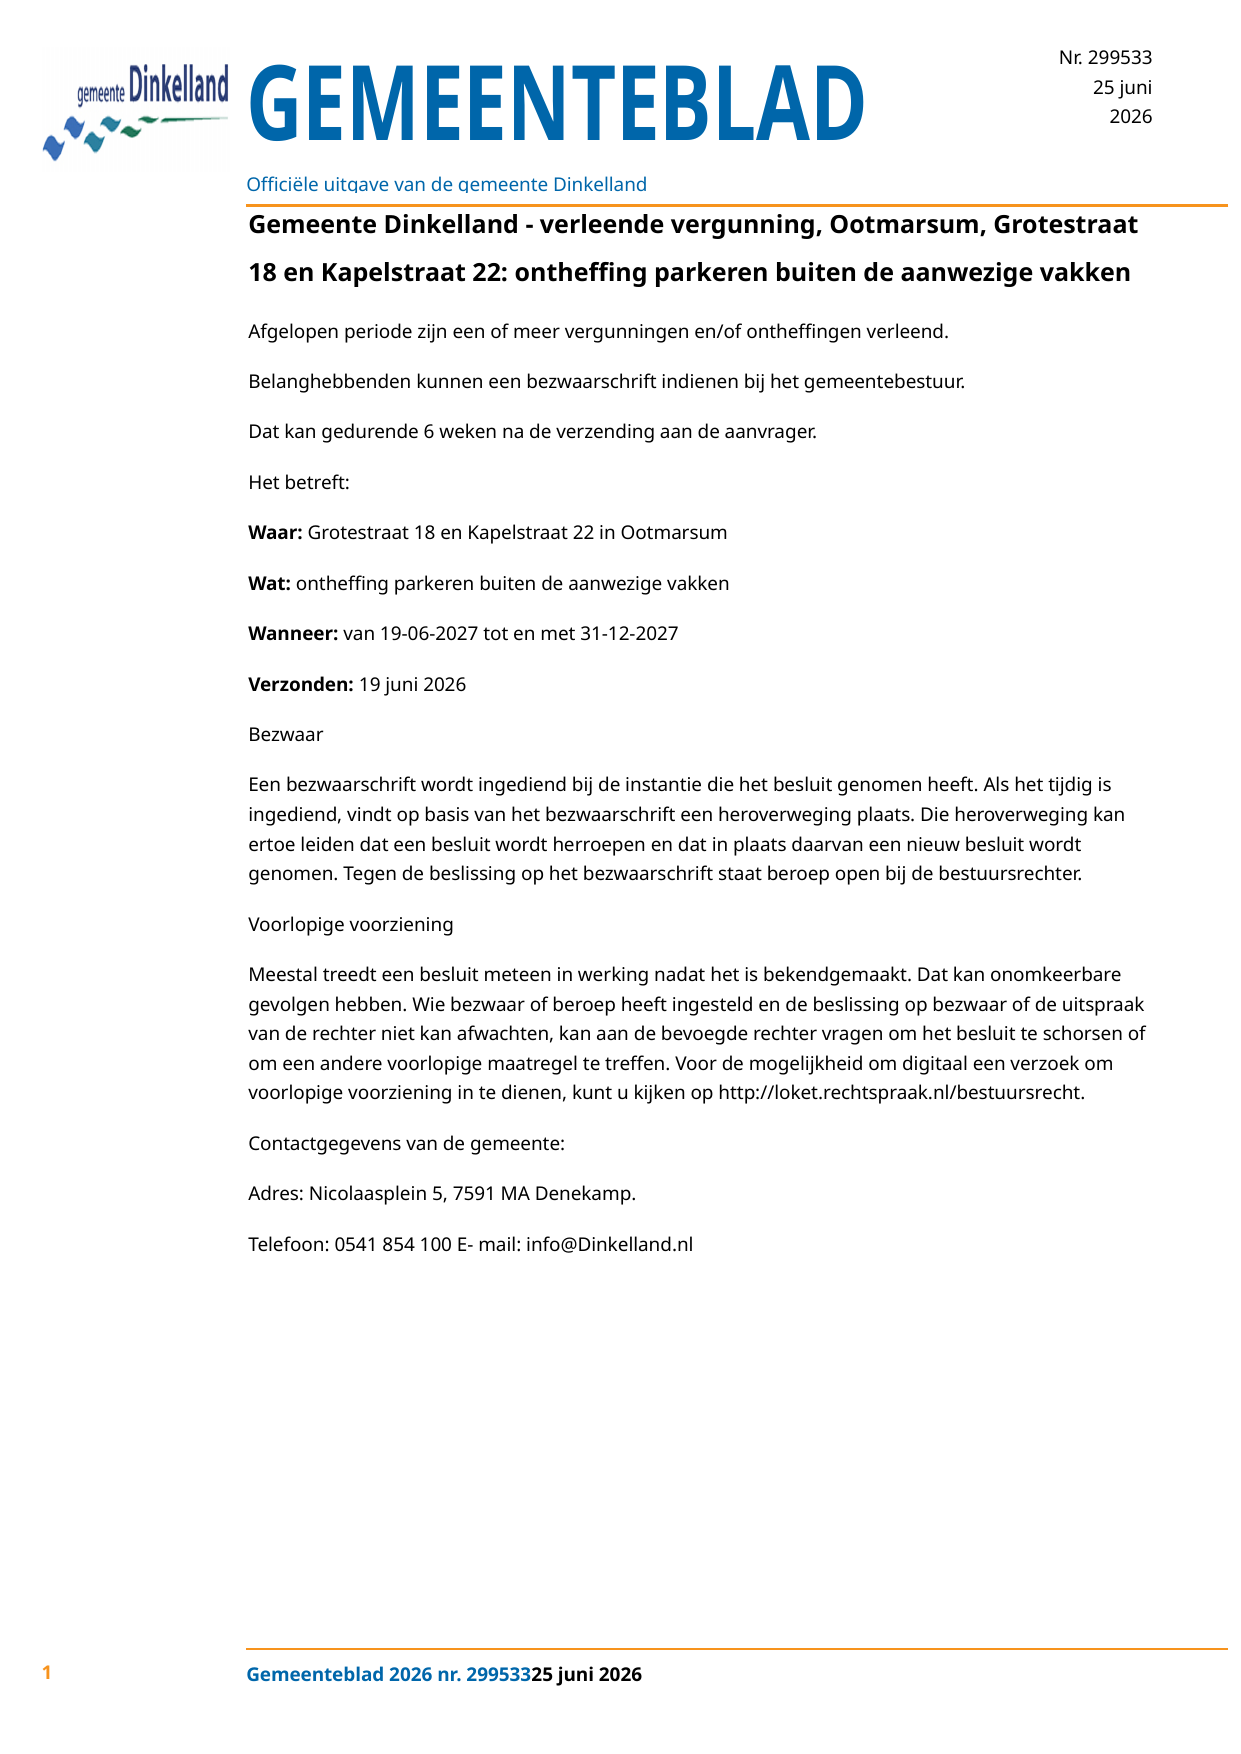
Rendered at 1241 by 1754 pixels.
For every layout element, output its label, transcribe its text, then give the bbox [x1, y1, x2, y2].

picture [41, 47, 231, 172]
text Telefoon: 0541 854 100 E- mail: info@Dinkelland.nl [248, 1231, 1152, 1257]
text Afgelopen periode zijn een of meer vergunningen en/of ontheffingen verleend. [248, 318, 1152, 344]
text Wat: ontheffing parkeren buiten de aanwezige vakken [248, 570, 1152, 596]
text Een bezwaarschrift wordt ingediend bij de instantie die het besluit genomen heeft. Als het tijdig is ingediend, vindt op basis van het bezwaarschrift een heroverweging plaats. Die heroverweging kan ertoe leiden dat een besluit wordt herroepen en dat in plaats daarvan een nieuw besluit wordt genomen. Tegen de beslissing op het bezwaarschrift staat beroep open bij de bestuursrechter. [248, 772, 1152, 886]
text Waar: Grotestraat 18 en Kapelstraat 22 in Ootmarsum [248, 519, 1152, 545]
text Het betreft: [248, 469, 1152, 495]
text Gemeente Dinkelland - verleende vergunning, Ootmarsum, Grotestraat 18 en Kapelstraat 22: ontheffing parkeren buiten de aanwezige vakken [248, 207, 1152, 288]
text Bezwaar [248, 721, 1152, 747]
text Wanneer: van 19-06-2027 tot en met 31-12-2027 [248, 620, 1152, 646]
text Dat kan gedurende 6 weken na de verzending aan de aanvrager. [248, 419, 1152, 444]
text Meestal treedt een besluit meteen in werking nadat het is bekendgemaakt. Dat kan onomkeerbare gevolgen hebben. Wie bezwaar of beroep heeft ingesteld en de beslissing op bezwaar of de uitspraak van de rechter niet kan afwachten, kan aan de bevoegde rechter vragen om het besluit te schorsen of om een andere voorlopige maatregel te treffen. Voor de mogelijkheid om digitaal een verzoek om voorlopige voorziening in te dienen, kunt u kijken op http://loket.rechtspraak.nl/bestuursrecht. [248, 961, 1152, 1105]
text Belanghebbenden kunnen een bezwaarschrift indienen bij het gemeentebestuur. [248, 368, 1152, 394]
text Verzonden: 19 juni 2026 [248, 671, 1152, 697]
text Adres: Nicolaasplein 5, 7591 MA Denekamp. [248, 1180, 1152, 1206]
text Contactgegevens van de gemeente: [248, 1130, 1152, 1156]
text Voorlopige voorziening [248, 911, 1152, 937]
